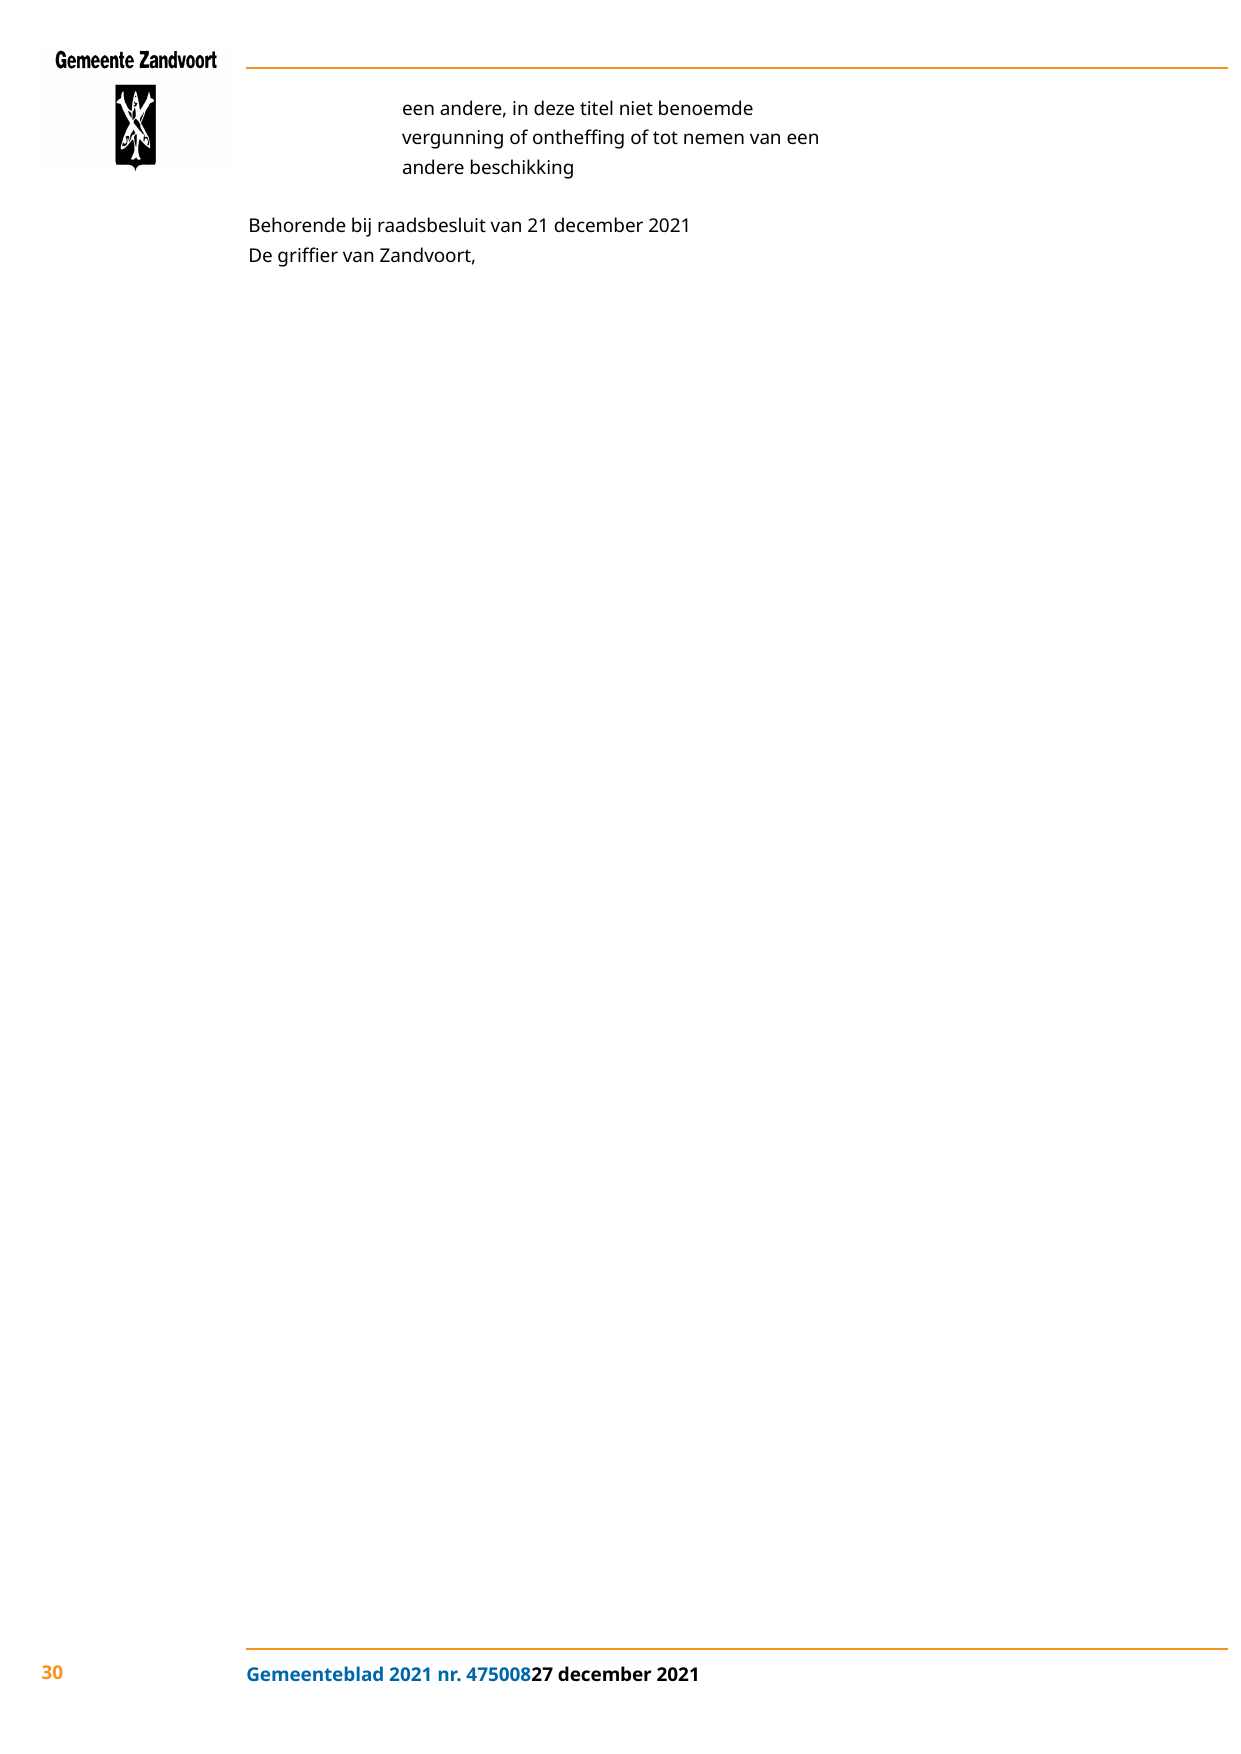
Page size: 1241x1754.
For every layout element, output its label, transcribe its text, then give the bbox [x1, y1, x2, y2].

table_cell [844, 95, 998, 180]
text Behorende bij raadsbesluit van 21 december 2021 [248, 212, 1152, 238]
table_cell [248, 95, 402, 180]
picture [41, 47, 231, 172]
table_cell een andere, in deze titel niet benoemde vergunning of ontheffing of tot nemen van een andere beschikking [402, 95, 844, 180]
table_cell [998, 95, 1152, 180]
text De griffier van Zandvoort, [248, 242, 1152, 268]
